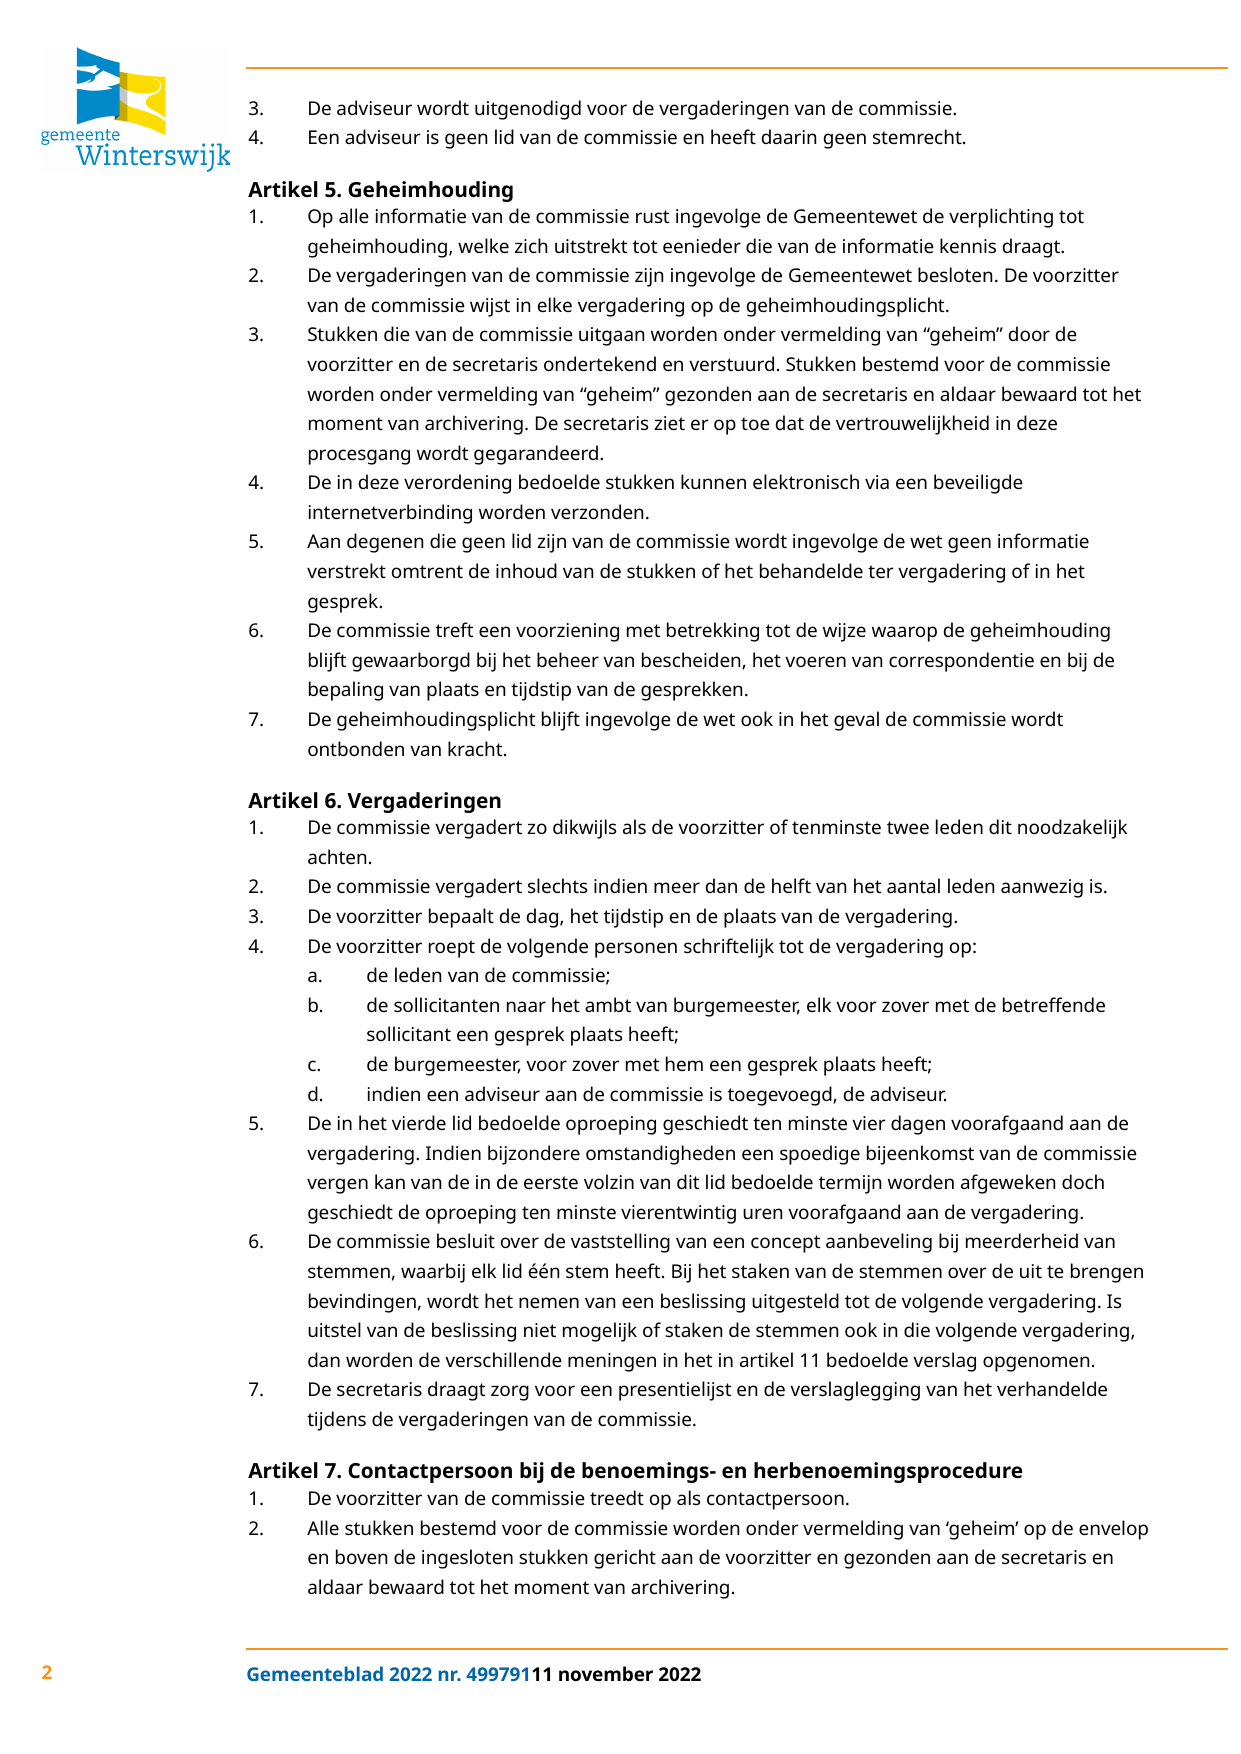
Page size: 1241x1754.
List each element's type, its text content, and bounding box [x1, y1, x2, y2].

list Op alle informatie van de commissie rust ingevolge de Gemeentewet de verplichting tot geheimhouding, welke zich uitstrekt tot eenieder die van de informatie kennis draagt. [248, 203, 1152, 258]
list De voorzitter van de commissie treedt op als contactpersoon. [248, 1485, 1152, 1511]
list De secretaris draagt zorg voor een presentielijst en de verslaglegging van het verhandelde tijdens de vergaderingen van de commissie. [248, 1377, 1152, 1432]
list de burgemeester, voor zover met hem een gesprek plaats heeft; [307, 1051, 1152, 1077]
picture [225, 153, 231, 162]
list De voorzitter bepaalt de dag, het tijdstip en de plaats van de vergadering. [248, 903, 1152, 929]
list De voorzitter roept de volgende personen schriftelijk tot de vergadering op: [248, 933, 1152, 959]
picture [41, 47, 231, 172]
list Een adviseur is geen lid van de commissie en heeft daarin geen stemrecht. [248, 124, 1152, 150]
list De adviseur wordt uitgenodigd voor de vergaderingen van de commissie. [248, 95, 1152, 121]
list indien een adviseur aan de commissie is toegevoegd, de adviseur. [307, 1081, 1152, 1107]
list De in het vierde lid bedoelde oproeping geschiedt ten minste vier dagen voorafgaand aan de vergadering. Indien bijzondere omstandigheden een spoedige bijeenkomst van de commissie vergen kan van de in de eerste volzin van dit lid bedoelde termijn worden afgeweken doch geschiedt de oproeping ten minste vierentwintig uren voorafgaand aan de vergadering. [248, 1110, 1152, 1225]
text Artikel 6. Vergaderingen [248, 786, 1152, 814]
list De geheimhoudingsplicht blijft ingevolge de wet ook in het geval de commissie wordt ontbonden van kracht. [248, 706, 1152, 761]
list De commissie vergadert zo dikwijls als de voorzitter of tenminste twee leden dit noodzakelijk achten. [248, 814, 1152, 870]
list de sollicitanten naar het ambt van burgemeester, elk voor zover met de betreffende sollicitant een gesprek plaats heeft; [307, 992, 1152, 1047]
list Alle stukken bestemd voor de commissie worden onder vermelding van ‘geheim’ op de envelop en boven de ingesloten stukken gericht aan de voorzitter en gezonden aan de secretaris en aldaar bewaard tot het moment van archivering. [248, 1515, 1152, 1599]
text Artikel 7. Contactpersoon bij de benoemings- en herbenoemingsprocedure [248, 1457, 1152, 1485]
list de leden van de commissie; [307, 962, 1152, 988]
list De vergaderingen van de commissie zijn ingevolge de Gemeentewet besloten. De voorzitter van de commissie wijst in elke vergadering op de geheimhoudingsplicht. [248, 262, 1152, 318]
text Artikel 5. Geheimhouding [248, 175, 1152, 203]
list Stukken die van de commissie uitgaan worden onder vermelding van “geheim” door de voorzitter en de secretaris ondertekend en verstuurd. Stukken bestemd voor de commissie worden onder vermelding van “geheim” gezonden aan de secretaris en aldaar bewaard tot het moment van archivering. De secretaris ziet er op toe dat de vertrouwelijkheid in deze procesgang wordt gegarandeerd. [248, 322, 1152, 466]
list Aan degenen die geen lid zijn van de commissie wordt ingevolge de wet geen informatie verstrekt omtrent de inhoud van de stukken of het behandelde ter vergadering of in het gesprek. [248, 529, 1152, 613]
list De commissie vergadert slechts indien meer dan de helft van het aantal leden aanwezig is. [248, 874, 1152, 899]
list De in deze verordening bedoelde stukken kunnen elektronisch via een beveiligde internetverbinding worden verzonden. [248, 469, 1152, 525]
list De commissie besluit over de vaststelling van een concept aanbeveling bij meerderheid van stemmen, waarbij elk lid één stem heeft. Bij het staken van de stemmen over de uit te brengen bevindingen, wordt het nemen van een beslissing uitgesteld tot de volgende vergadering. Is uitstel van de beslissing niet mogelijk of staken de stemmen ook in die volgende vergadering, dan worden de verschillende meningen in het in artikel 11 bedoelde verslag opgenomen. [248, 1229, 1152, 1373]
list De commissie treft een voorziening met betrekking tot de wijze waarop de geheimhouding blijft gewaarborgd bij het beheer van bescheiden, het voeren van correspondentie en bij de bepaling van plaats en tijdstip van de gesprekken. [248, 617, 1152, 702]
